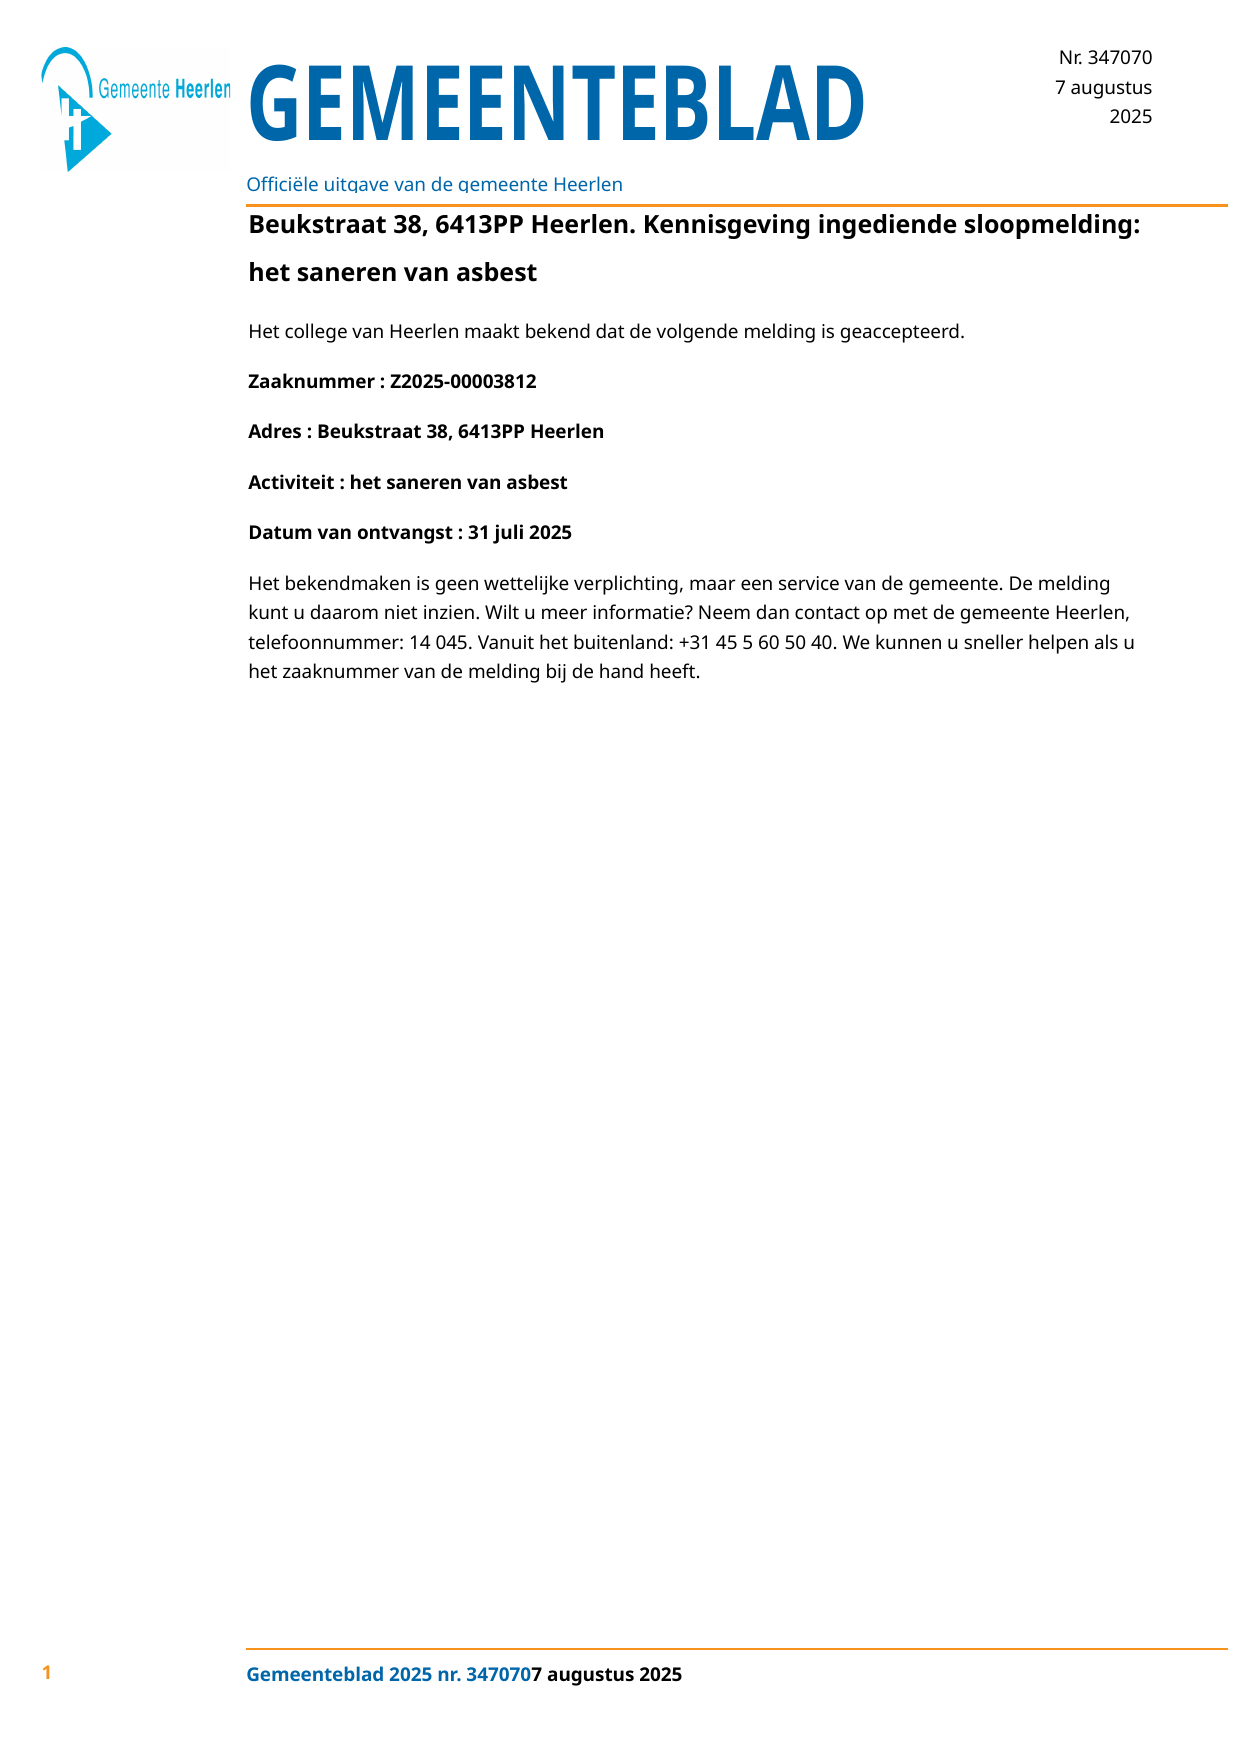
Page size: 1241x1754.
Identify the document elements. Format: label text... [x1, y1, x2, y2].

text Datum van ontvangst : 31 juli 2025 [248, 519, 1152, 545]
text Het college van Heerlen maakt bekend dat de volgende melding is geaccepteerd. [248, 318, 1152, 344]
text Het bekendmaken is geen wettelijke verplichting, maar een service van de gemeente. De melding kunt u daarom niet inzien. Wilt u meer informatie? Neem dan contact op met de gemeente Heerlen, telefoonnummer: 14 045. Vanuit het buitenland: +31 45 5 60 50 40. We kunnen u sneller helpen als u het zaaknummer van de melding bij de hand heeft. [248, 570, 1152, 684]
picture [41, 47, 231, 172]
text Adres : Beukstraat 38, 6413PP Heerlen [248, 419, 1152, 444]
picture [41, 47, 59, 70]
text Beukstraat 38, 6413PP Heerlen. Kennisgeving ingediende sloopmelding: het saneren van asbest [248, 207, 1152, 288]
text Zaaknummer : Z2025-00003812 [248, 368, 1152, 394]
text Activiteit : het saneren van asbest [248, 469, 1152, 495]
